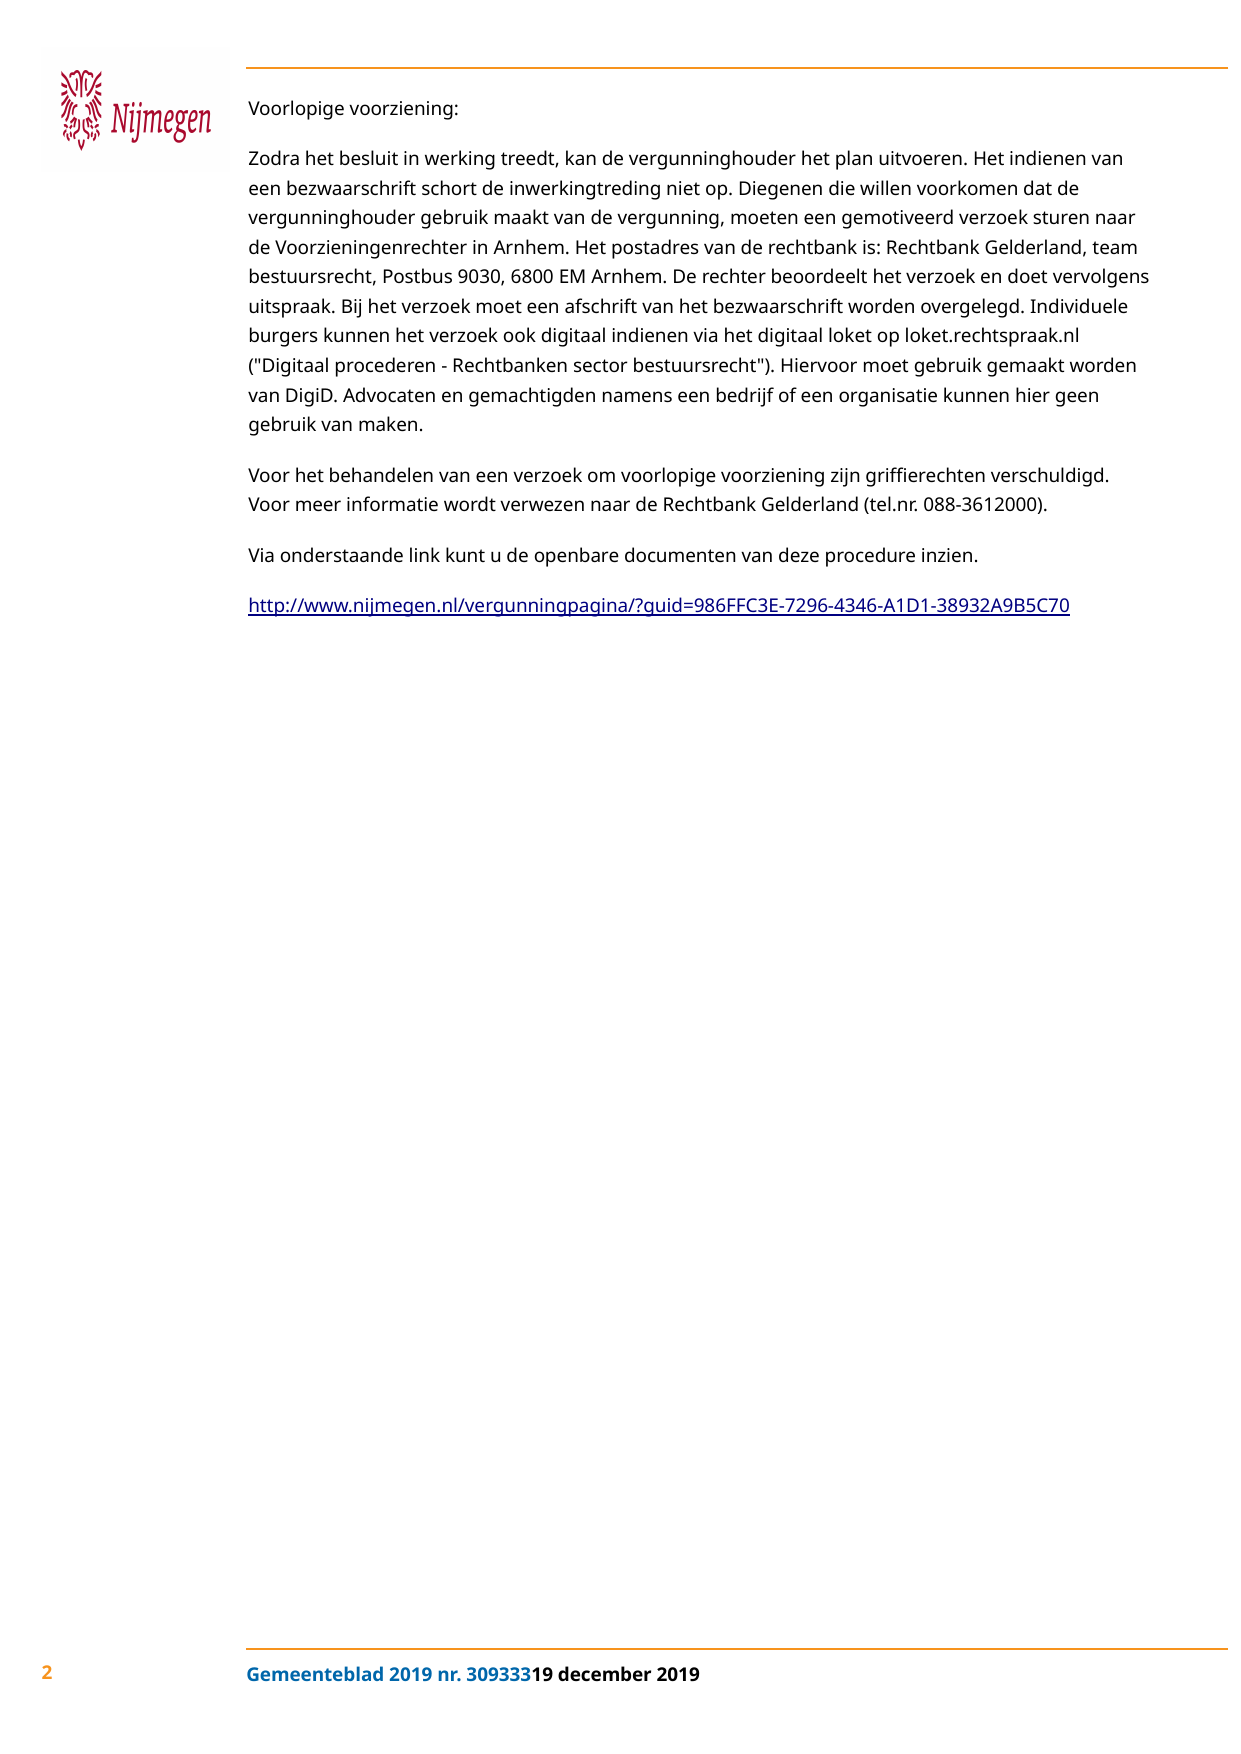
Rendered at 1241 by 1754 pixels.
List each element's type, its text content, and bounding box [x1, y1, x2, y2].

text Voorlopige voorziening: [248, 95, 1152, 121]
picture [41, 47, 231, 172]
text Via onderstaande link kunt u de openbare documenten van deze procedure inzien. [248, 542, 1152, 568]
text Zodra het besluit in werking treedt, kan de vergunninghouder het plan uitvoeren. Het indienen van een bezwaarschrift schort de inwerkingtreding niet op. Diegenen die willen voorkomen dat de vergunninghouder gebruik maakt van de vergunning, moeten een gemotiveerd verzoek sturen naar de Voorzieningenrechter in Arnhem. Het postadres van de rechtbank is: Rechtbank Gelderland, team bestuursrecht, Postbus 9030, 6800 EM Arnhem. De rechter beoordeelt het verzoek en doet vervolgens uitspraak. Bij het verzoek moet een afschrift van het bezwaarschrift worden overgelegd. Individuele burgers kunnen het verzoek ook digitaal indienen via het digitaal loket op loket.rechtspraak.nl ("Digitaal procederen - Rechtbanken sector bestuursrecht"). Hiervoor moet gebruik gemaakt worden van DigiD. Advocaten en gemachtigden namens een bedrijf of een organisatie kunnen hier geen gebruik van maken. [248, 145, 1152, 437]
text http://www.nijmegen.nl/vergunningpagina/?guid=986FFC3E-7296-4346-A1D1-38932A9B5C70 [248, 592, 1152, 618]
text Voor het behandelen van een verzoek om voorlopige voorziening zijn griffierechten verschuldigd. Voor meer informatie wordt verwezen naar de Rechtbank Gelderland (tel.nr. 088-3612000). [248, 462, 1152, 517]
